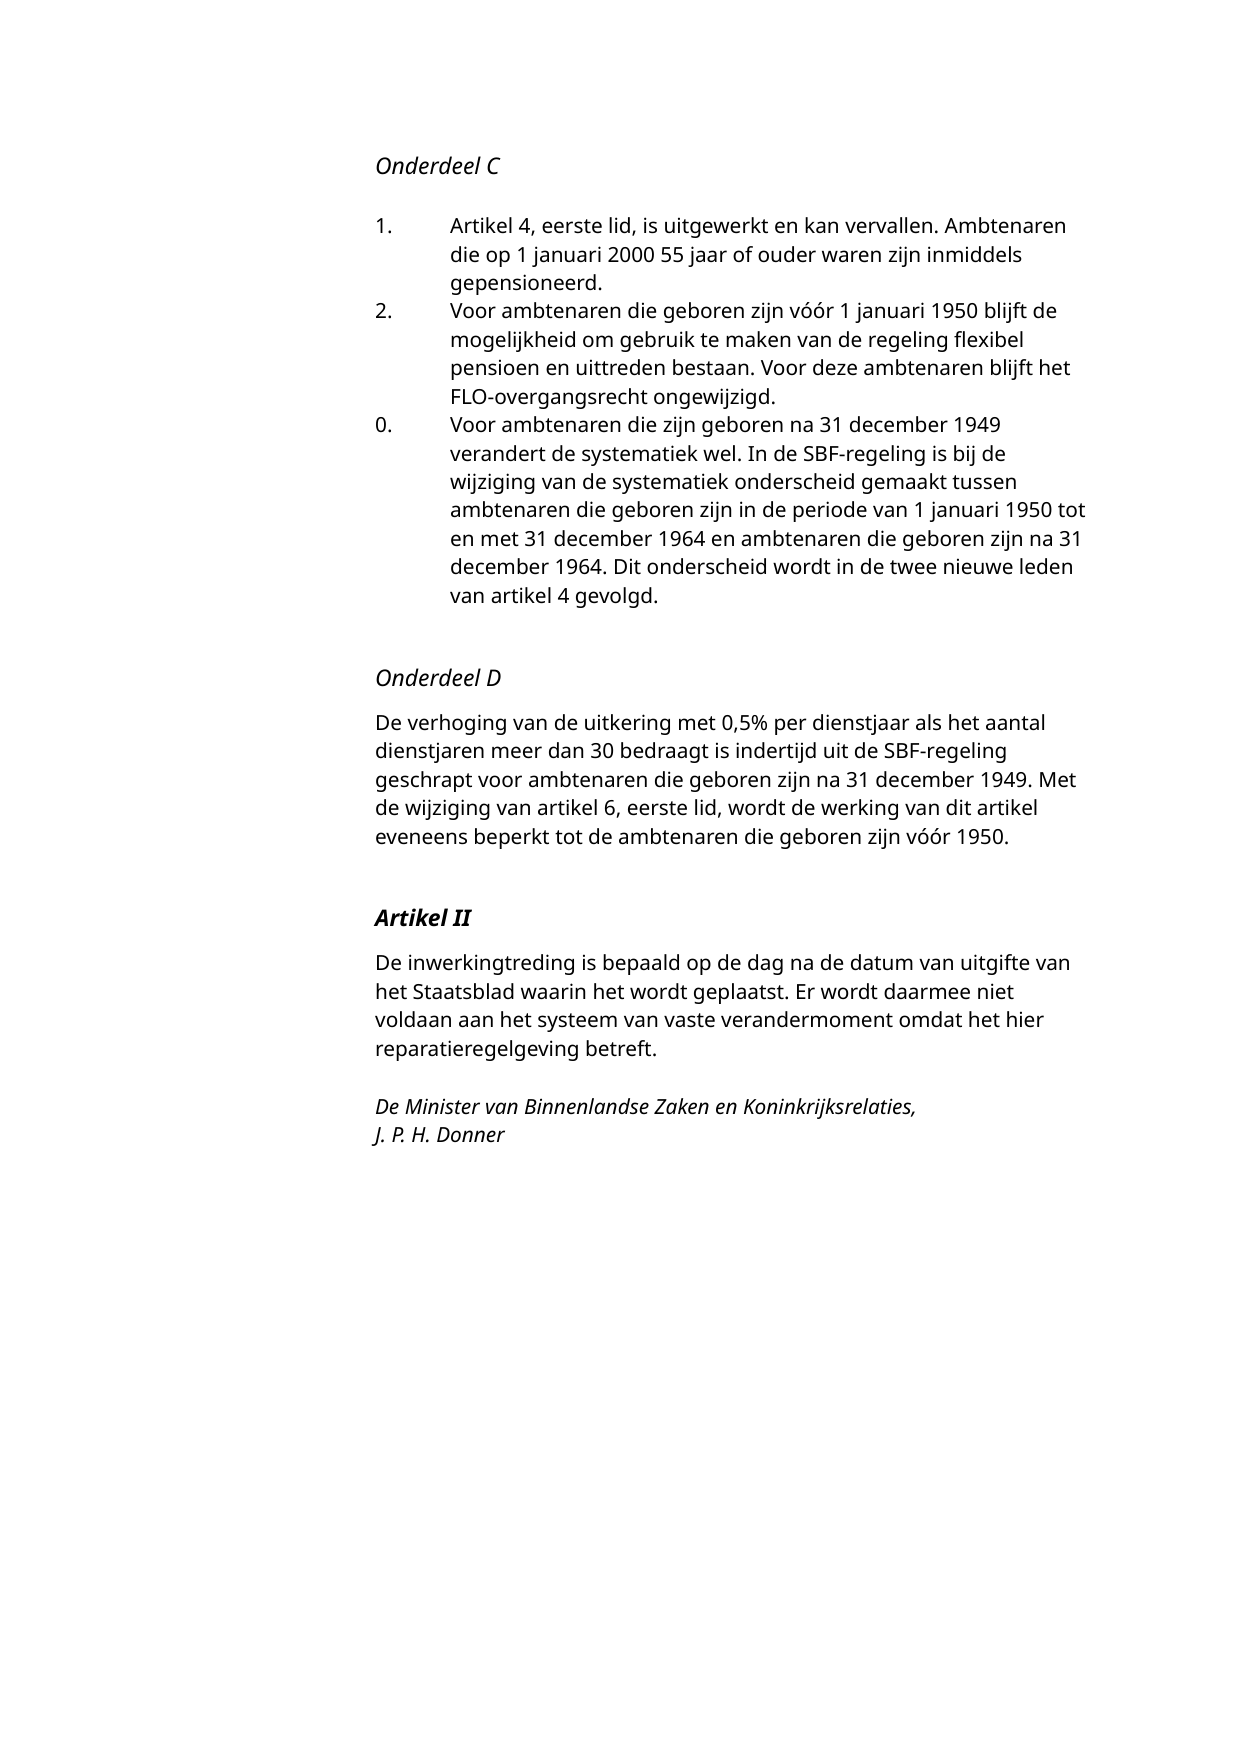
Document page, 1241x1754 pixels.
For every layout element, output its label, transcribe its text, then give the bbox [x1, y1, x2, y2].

subtitle Onderdeel D [375, 662, 1090, 693]
subtitle Artikel II [375, 902, 1090, 933]
list Voor ambtenaren die zijn geboren na 31 december 1949 verandert de systematiek wel. In de SBF-regeling is bij de wijziging van de systematiek onderscheid gemaakt tussen ambtenaren die geboren zijn in de periode van 1 januari 1950 tot en met 31 december 1964 en ambtenaren die geboren zijn na 31 december 1964. Dit onderscheid wordt in de twee nieuwe leden van artikel 4 gevolgd. [375, 410, 1090, 609]
list Voor ambtenaren die geboren zijn vóór 1 januari 1950 blijft de mogelijkheid om gebruik te maken van de regeling flexibel pensioen en uittreden bestaan. Voor deze ambtenaren blijft het FLO-overgangsrecht ongewijzigd. [375, 297, 1090, 410]
text De inwerkingtreding is bepaald op de dag na de datum van uitgifte van het Staatsblad waarin het wordt geplaatst. Er wordt daarmee niet voldaan aan het systeem van vaste verandermoment omdat het hier reparatieregelgeving betreft. [375, 948, 1090, 1062]
text De verhoging van de uitkering met 0,5% per dienstjaar als het aantal dienstjaren meer dan 30 bedraagt is indertijd uit de SBF-regeling geschrapt voor ambtenaren die geboren zijn na 31 december 1949. Met de wijziging van artikel 6, eerste lid, wordt de werking van dit artikel eveneens beperkt tot de ambtenaren die geboren zijn vóór 1950. [375, 708, 1090, 850]
text J. P. H. Donner [375, 1120, 1090, 1149]
text De Minister van Binnenlandse Zaken en Koninkrijksrelaties, [375, 1092, 1090, 1120]
subtitle Onderdeel C [375, 150, 1090, 181]
list Artikel 4, eerste lid, is uitgewerkt en kan vervallen. Ambtenaren die op 1 januari 2000 55 jaar of ouder waren zijn inmiddels gepensioneerd. [375, 211, 1090, 297]
